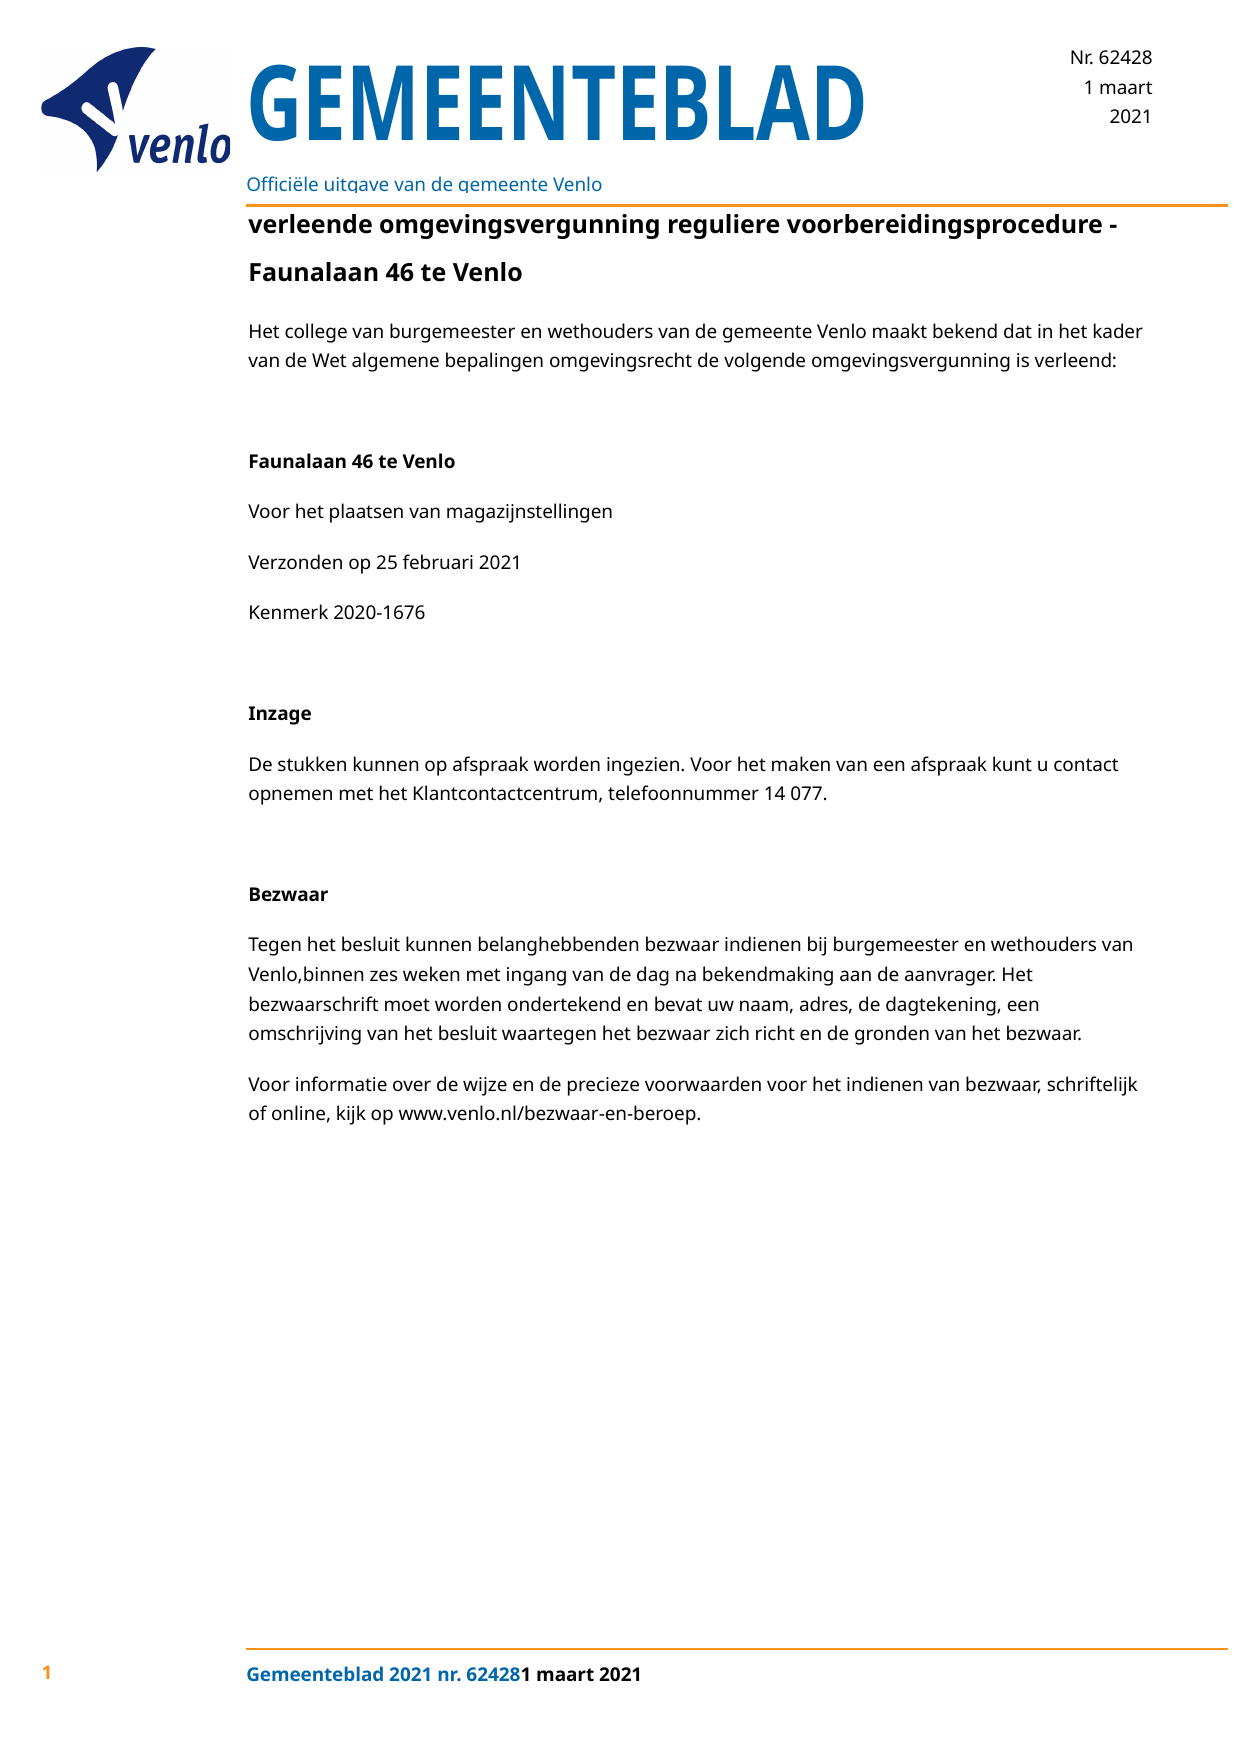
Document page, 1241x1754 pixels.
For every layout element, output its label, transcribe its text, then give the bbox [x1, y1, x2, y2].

text Inzage [248, 700, 1152, 726]
picture [41, 47, 231, 172]
text Tegen het besluit kunnen belanghebbenden bezwaar indienen bij burgemeester en wethouders van Venlo,binnen zes weken met ingang van de dag na bekendmaking aan de aanvrager. Het bezwaarschrift moet worden ondertekend en bevat uw naam, adres, de dagtekening, een omschrijving van het besluit waartegen het bezwaar zich richt en de gronden van het bezwaar. [248, 932, 1152, 1046]
text De stukken kunnen op afspraak worden ingezien. Voor het maken van een afspraak kunt u contact opnemen met het Klantcontactcentrum, telefoonnummer 14 077. [248, 751, 1152, 806]
text Kenmerk 2020-1676 [248, 599, 1152, 625]
text verleende omgevingsvergunning reguliere voorbereidingsprocedure - Faunalaan 46 te Venlo [248, 207, 1152, 288]
text Bezwaar [248, 881, 1152, 907]
text Voor het plaatsen van magazijnstellingen [248, 499, 1152, 524]
text Het college van burgemeester en wethouders van de gemeente Venlo maakt bekend dat in het kader van de Wet algemene bepalingen omgevingsrecht de volgende omgevingsvergunning is verleend: [248, 318, 1152, 373]
text Voor informatie over de wijze en de precieze voorwaarden voor het indienen van bezwaar, schriftelijk of online, kijk op www.venlo.nl/bezwaar-en-beroep. [248, 1071, 1152, 1126]
text Faunalaan 46 te Venlo [248, 448, 1152, 474]
text Verzonden op 25 februari 2021 [248, 549, 1152, 575]
